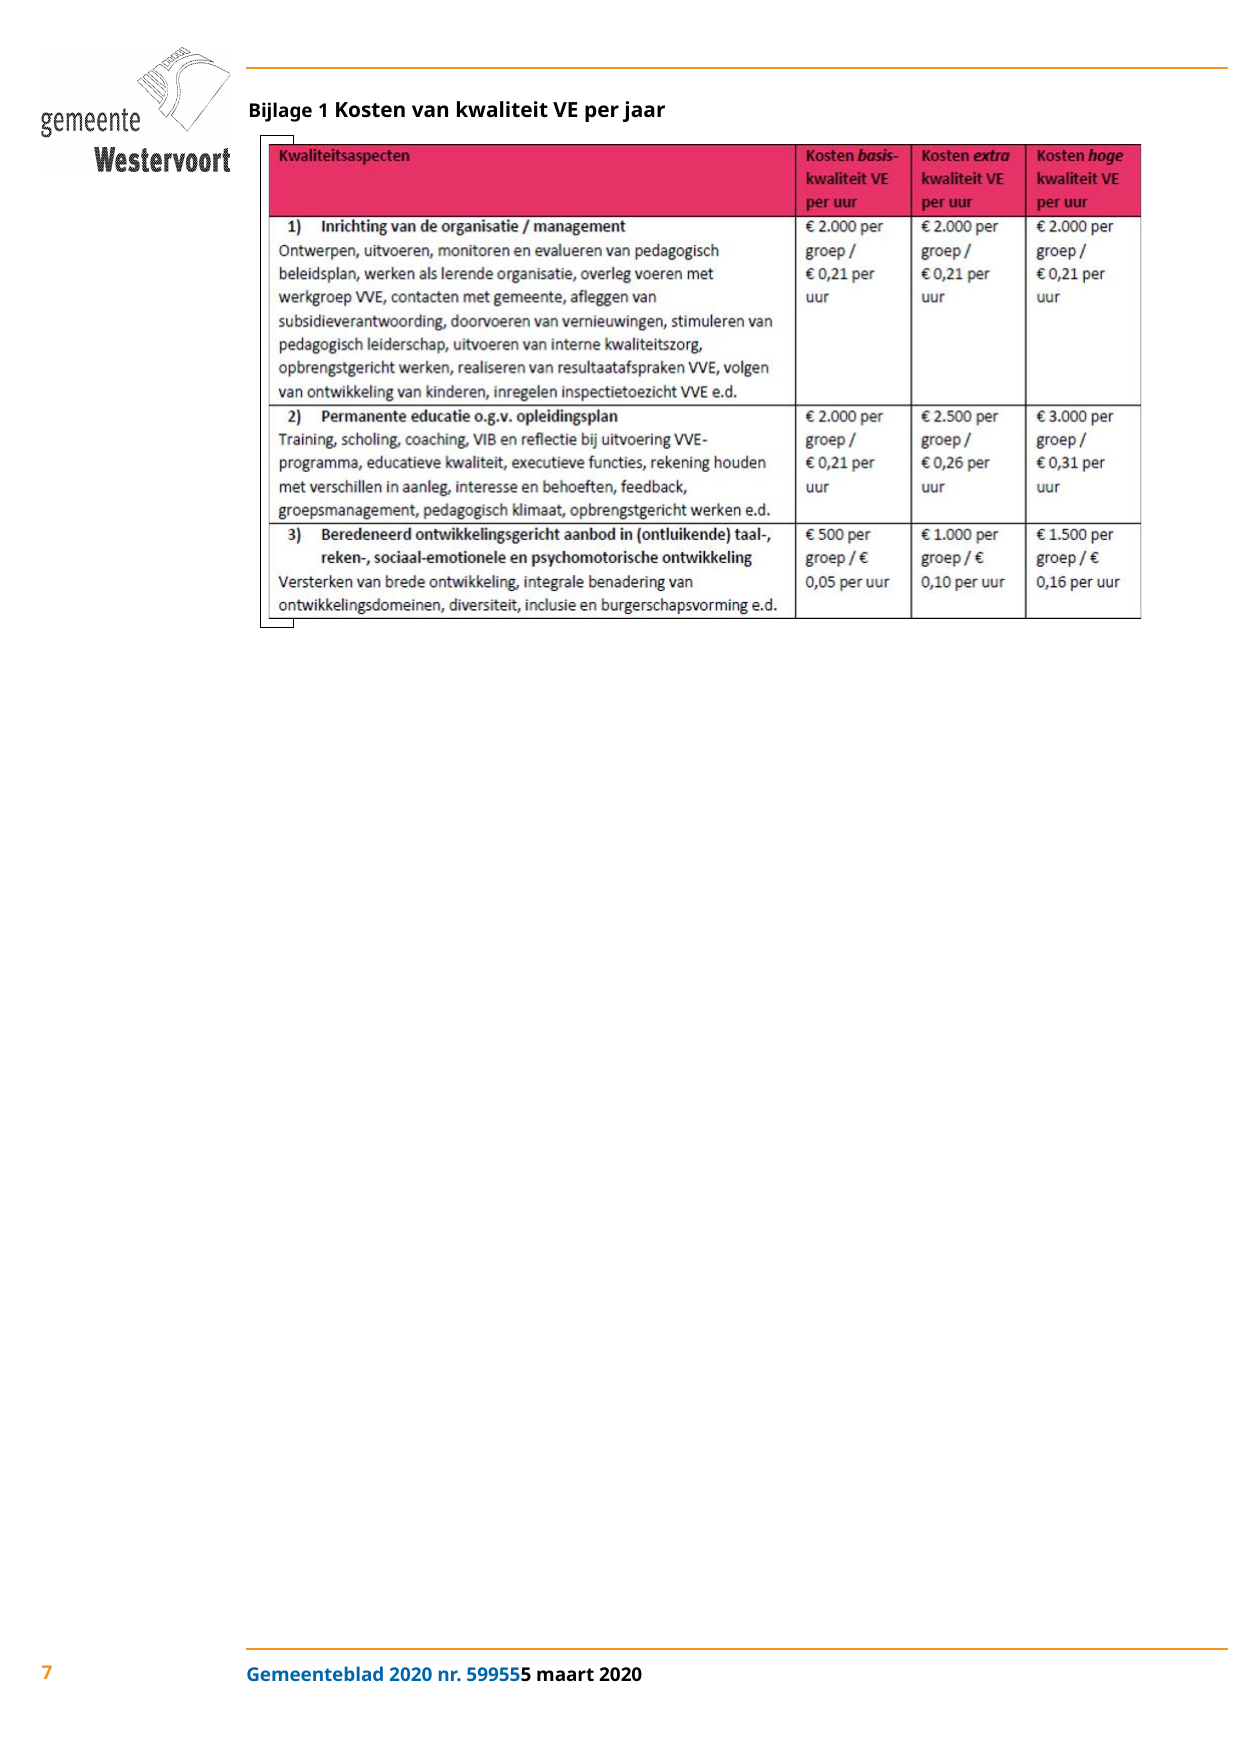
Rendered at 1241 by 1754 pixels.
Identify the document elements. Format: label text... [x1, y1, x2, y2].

picture [41, 47, 231, 172]
text Bijlage 1 Kosten van kwaliteit VE per jaar [248, 95, 1152, 123]
picture [268, 144, 1142, 619]
